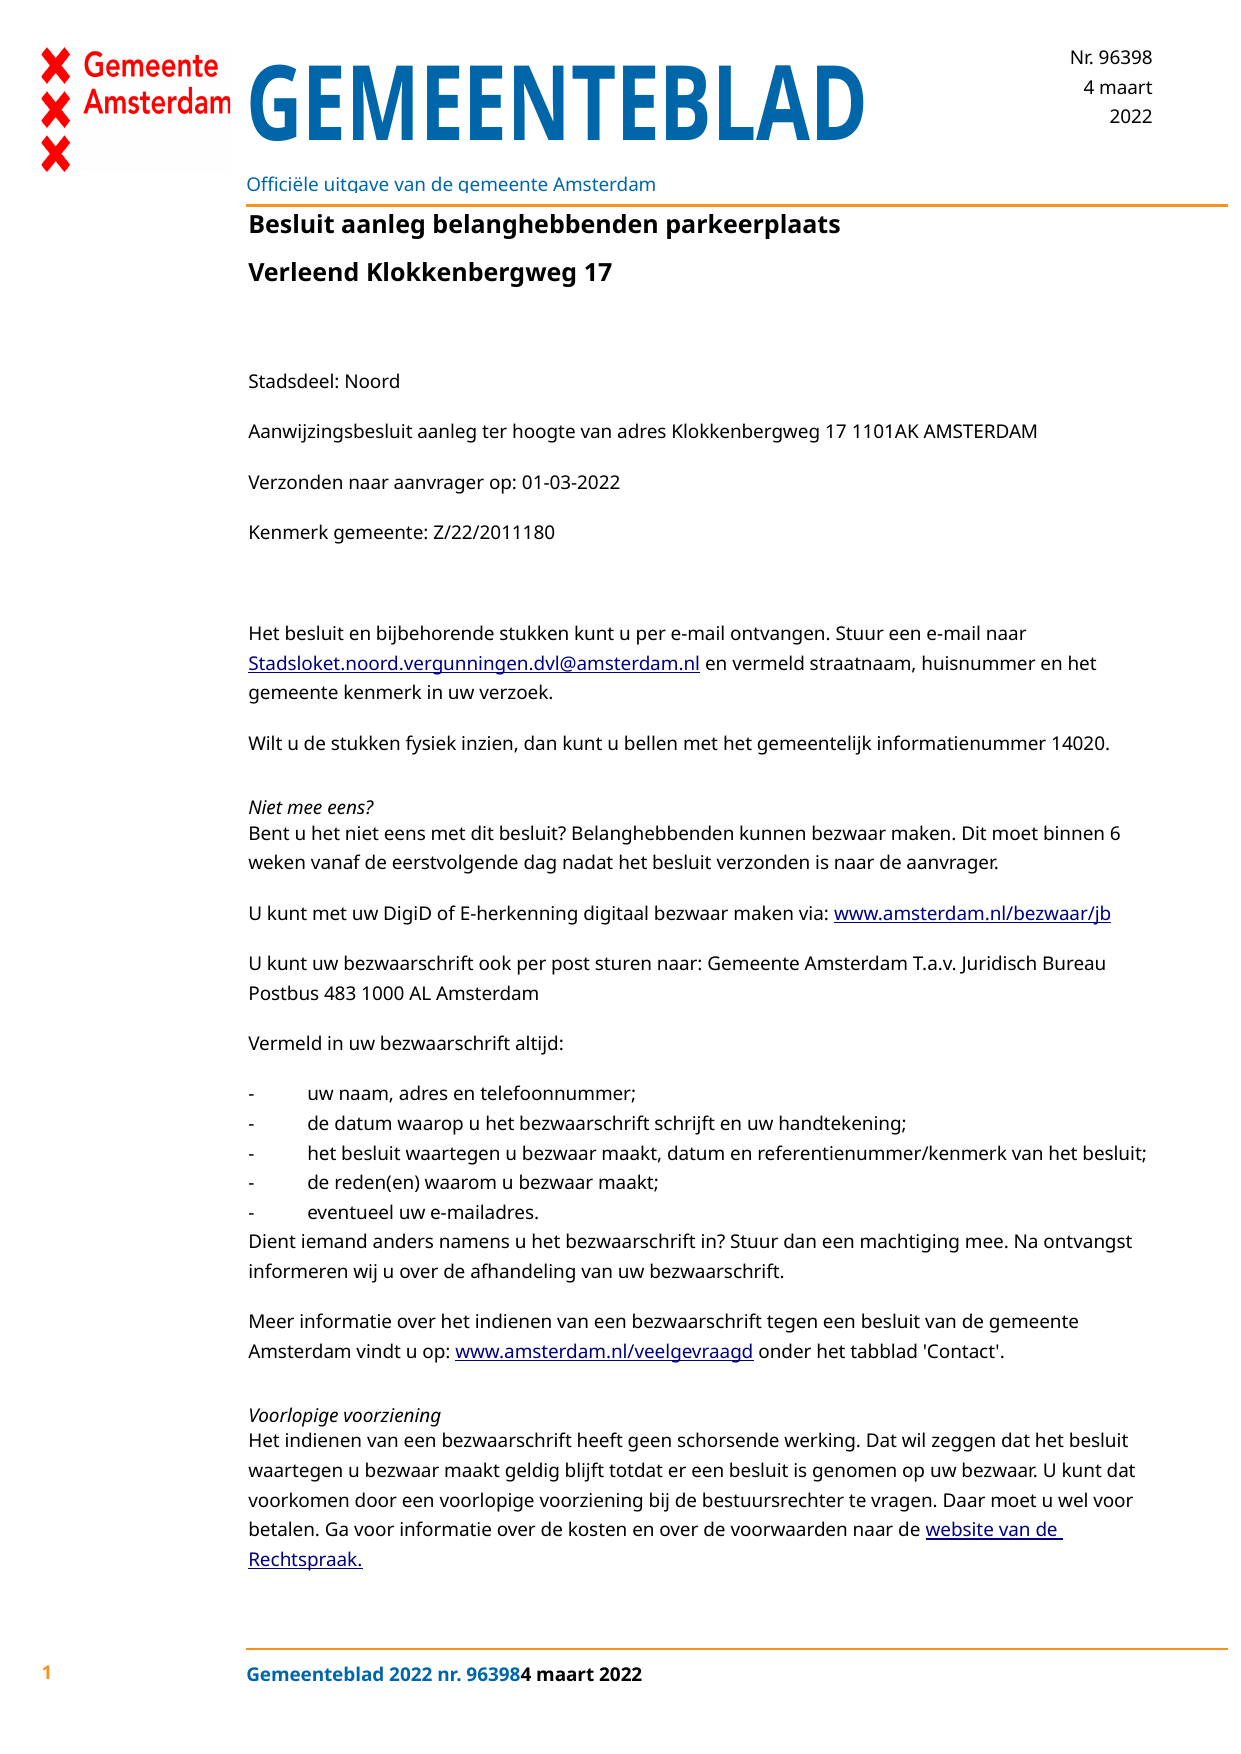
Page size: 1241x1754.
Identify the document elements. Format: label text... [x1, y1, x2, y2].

text Het indienen van een bezwaarschrift heeft geen schorsende werking. Dat wil zeggen dat het besluit waartegen u bezwaar maakt geldig blijft totdat er een besluit is genomen op uw bezwaar. U kunt dat voorkomen door een voorlopige voorziening bij de bestuursrechter te vragen. Daar moet u wel voor betalen. Ga voor informatie over de kosten en over de voorwaarden naar de website van de Rechtspraak. [248, 1428, 1152, 1572]
text Dient iemand anders namens u het bezwaarschrift in? Stuur dan een machtiging mee. Na ontvangst informeren wij u over de afhandeling van uw bezwaarschrift. [248, 1228, 1152, 1284]
picture [41, 47, 231, 172]
text Kenmerk gemeente: Z/22/2011180 [248, 519, 1152, 545]
text Voorlopige voorziening [248, 1402, 1152, 1428]
text U kunt met uw DigiD of E-herkenning digitaal bezwaar maken via: www.amsterdam.nl/bezwaar/jb [248, 900, 1152, 925]
text Stadsdeel: Noord [248, 368, 1152, 394]
list eventueel uw e-mailadres. [248, 1199, 1152, 1224]
text Aanwijzingsbesluit aanleg ter hoogte van adres Klokkenbergweg 17 1101AK AMSTERDAM [248, 419, 1152, 444]
list de reden(en) waarom u bezwaar maakt; [248, 1169, 1152, 1195]
list de datum waarop u het bezwaarschrift schrijft en uw handtekening; [248, 1110, 1152, 1136]
text Niet mee eens? [248, 794, 1152, 820]
text Wilt u de stukken fysiek inzien, dan kunt u bellen met het gemeentelijk informatienummer 14020. [248, 730, 1152, 756]
text U kunt uw bezwaarschrift ook per post sturen naar: Gemeente Amsterdam T.a.v. Juridisch Bureau Postbus 483 1000 AL Amsterdam [248, 950, 1152, 1005]
text Bent u het niet eens met dit besluit? Belanghebbenden kunnen bezwaar maken. Dit moet binnen 6 weken vanaf de eerstvolgende dag nadat het besluit verzonden is naar de aanvrager. [248, 820, 1152, 875]
list uw naam, adres en telefoonnummer; [248, 1081, 1152, 1106]
text Besluit aanleg belanghebbenden parkeerplaats Verleend Klokkenbergweg 17 [248, 207, 1152, 288]
text Verzonden naar aanvrager op: 01-03-2022 [248, 469, 1152, 495]
text Meer informatie over het indienen van een bezwaarschrift tegen een besluit van de gemeente Amsterdam vindt u op: www.amsterdam.nl/veelgevraagd onder het tabblad 'Contact'. [248, 1308, 1152, 1364]
text Vermeld in uw bezwaarschrift altijd: [248, 1030, 1152, 1056]
list het besluit waartegen u bezwaar maakt, datum en referentienummer/kenmerk van het besluit; [248, 1140, 1152, 1165]
text Het besluit en bijbehorende stukken kunt u per e-mail ontvangen. Stuur een e-mail naar Stadsloket.noord.vergunningen.dvl@amsterdam.nl en vermeld straatnaam, huisnummer en het gemeente kenmerk in uw verzoek. [248, 620, 1152, 705]
